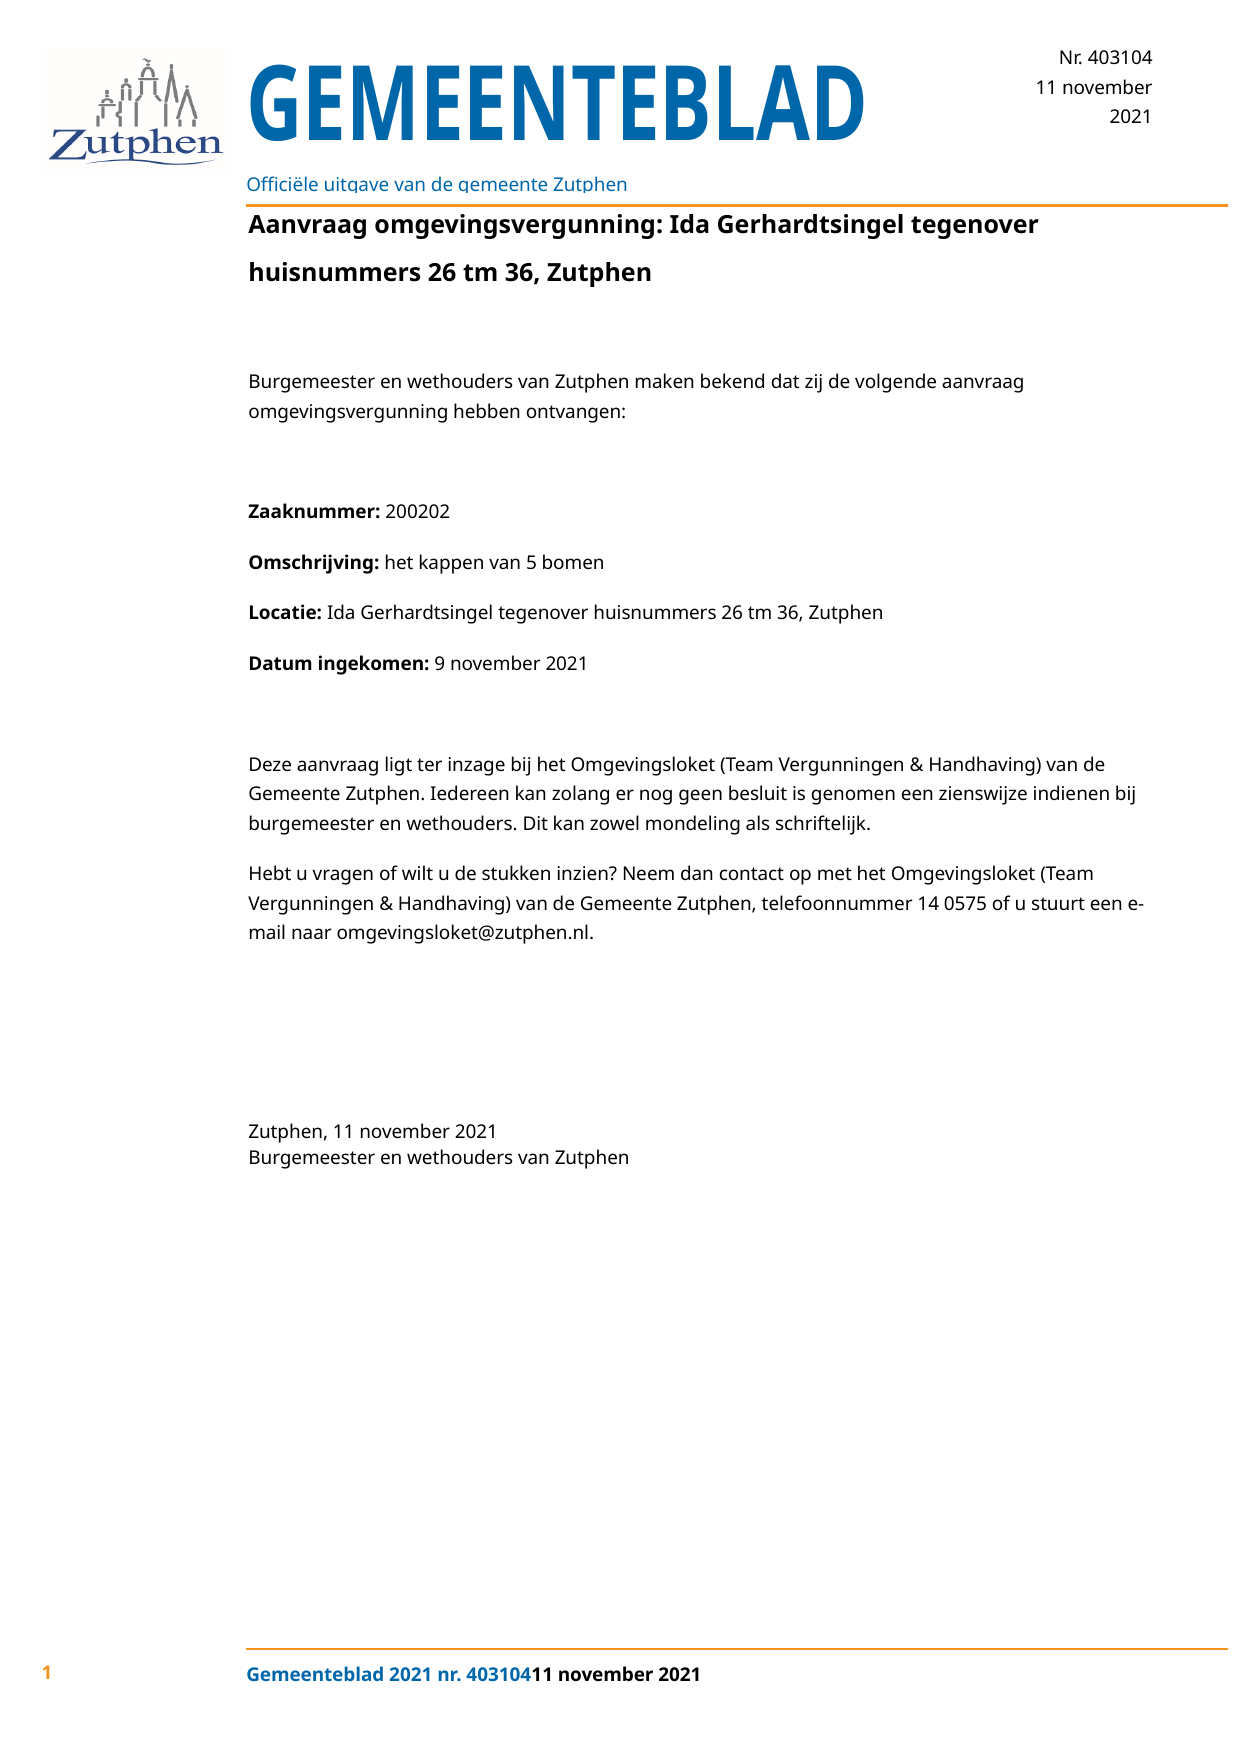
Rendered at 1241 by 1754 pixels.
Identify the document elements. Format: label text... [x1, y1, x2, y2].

text Locatie: Ida Gerhardtsingel tegenover huisnummers 26 tm 36, Zutphen [248, 599, 1152, 625]
text Hebt u vragen of wilt u de stukken inzien? Neem dan contact op met het Omgevingsloket (Team Vergunningen & Handhaving) van de Gemeente Zutphen, telefoonnummer 14 0575 of u stuurt een e-mail naar omgevingsloket@zutphen.nl. [248, 860, 1152, 945]
text Deze aanvraag ligt ter inzage bij het Omgevingsloket (Team Vergunningen & Handhaving) van de Gemeente Zutphen. Iedereen kan zolang er nog geen besluit is genomen een zienswijze indienen bij burgemeester en wethouders. Dit kan zowel mondeling als schriftelijk. [248, 751, 1152, 836]
text Zutphen, 11 november 2021 [248, 1119, 1152, 1144]
text Datum ingekomen: 9 november 2021 [248, 650, 1152, 676]
text Zaaknummer: 200202 [248, 499, 1152, 524]
text Omschrijving: het kappen van 5 bomen [248, 549, 1152, 575]
text Burgemeester en wethouders van Zutphen [248, 1144, 1152, 1170]
text Burgemeester en wethouders van Zutphen maken bekend dat zij de volgende aanvraag omgevingsvergunning hebben ontvangen: [248, 368, 1152, 424]
picture [41, 47, 231, 172]
text Aanvraag omgevingsvergunning: Ida Gerhardtsingel tegenover huisnummers 26 tm 36, Zutphen [248, 207, 1152, 288]
